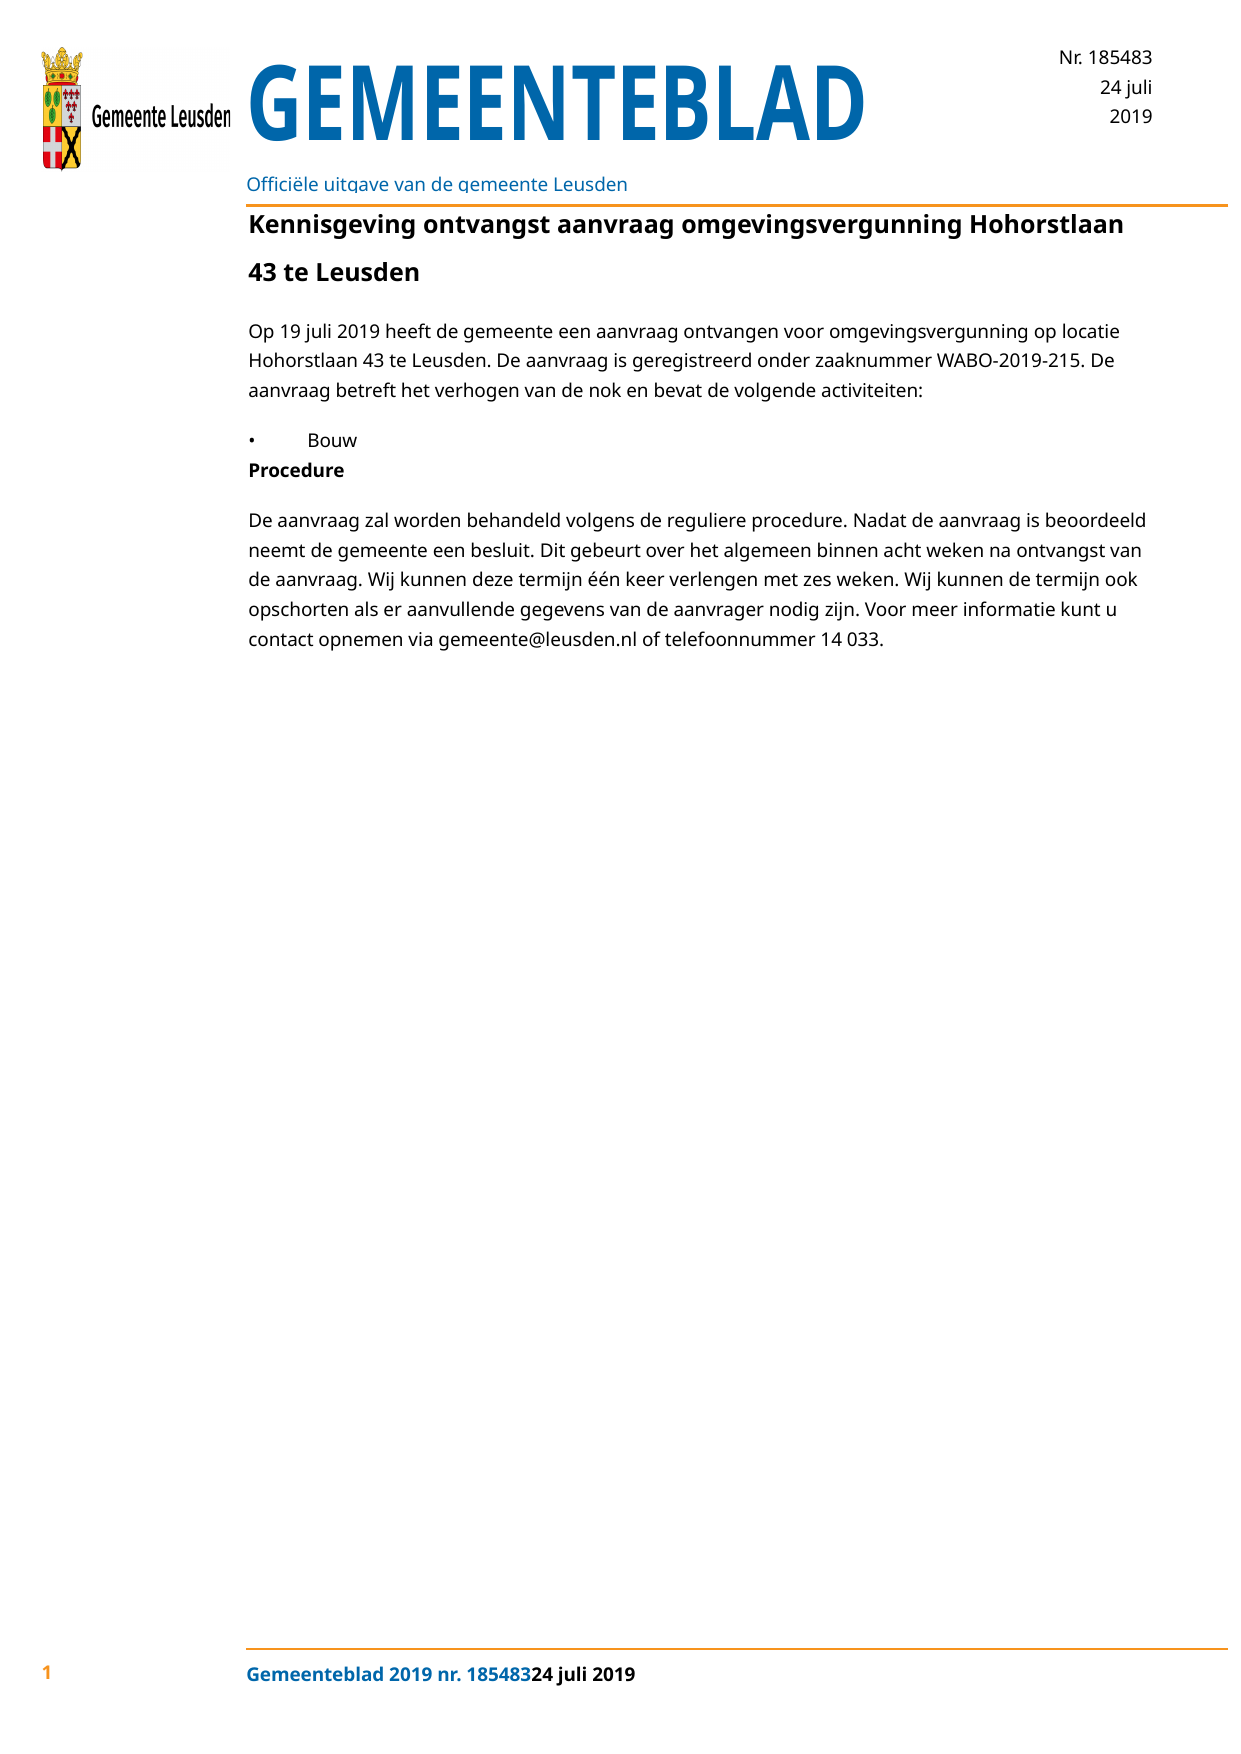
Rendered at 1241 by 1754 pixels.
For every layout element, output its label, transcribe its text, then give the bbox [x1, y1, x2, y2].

list Bouw [248, 427, 1152, 453]
text Kennisgeving ontvangst aanvraag omgevingsvergunning Hohorstlaan 43 te Leusden [248, 207, 1152, 288]
picture [41, 47, 231, 172]
text Op 19 juli 2019 heeft de gemeente een aanvraag ontvangen voor omgevingsvergunning op locatie Hohorstlaan 43 te Leusden. De aanvraag is geregistreerd onder zaaknummer WABO-2019-215. De aanvraag betreft het verhogen van de nok en bevat de volgende activiteiten: [248, 318, 1152, 403]
text De aanvraag zal worden behandeld volgens de reguliere procedure. Nadat de aanvraag is beoordeeld neemt de gemeente een besluit. Dit gebeurt over het algemeen binnen acht weken na ontvangst van de aanvraag. Wij kunnen deze termijn één keer verlengen met zes weken. Wij kunnen de termijn ook opschorten als er aanvullende gegevens van de aanvrager nodig zijn. Voor meer informatie kunt u contact opnemen via gemeente@leusden.nl of telefoonnummer 14 033. [248, 507, 1152, 652]
text Procedure [248, 457, 1152, 483]
